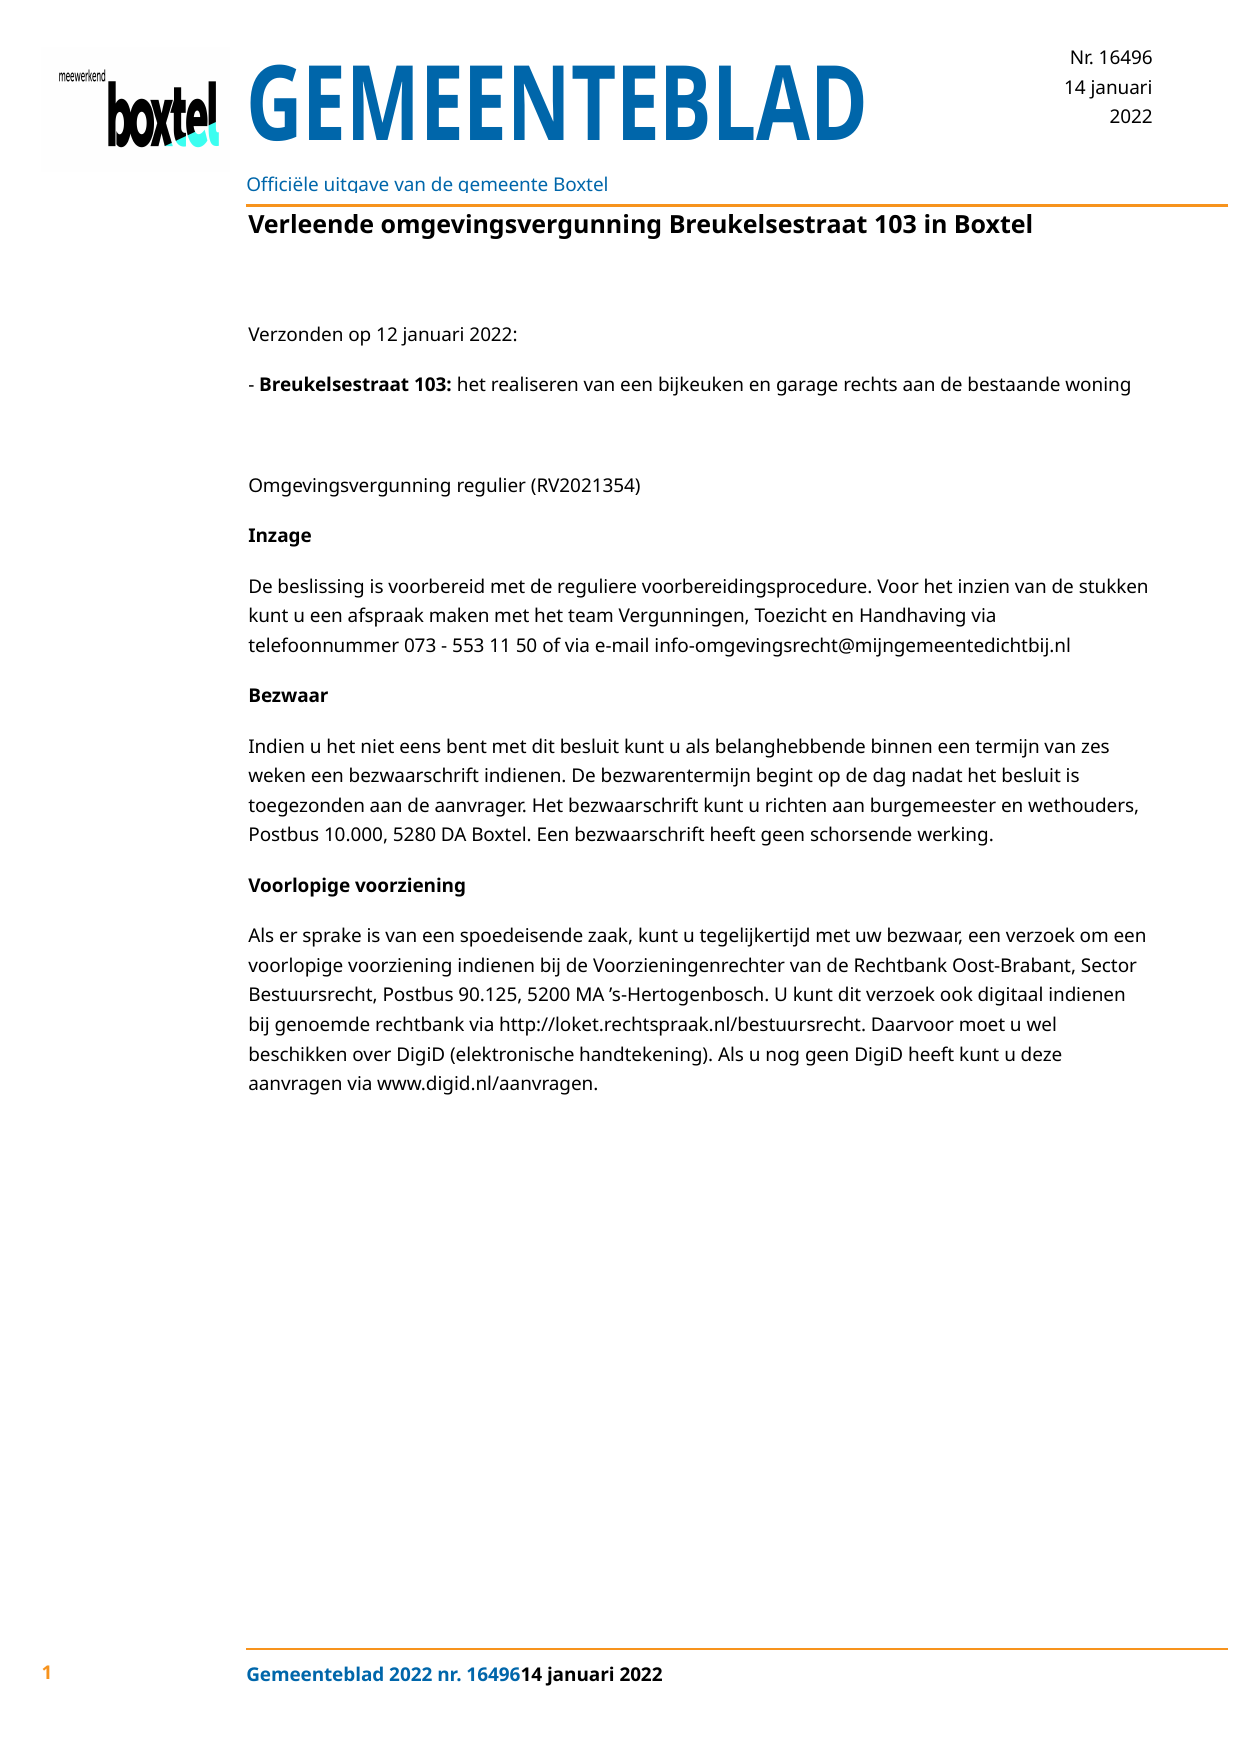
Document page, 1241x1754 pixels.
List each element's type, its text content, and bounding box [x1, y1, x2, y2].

text Als er sprake is van een spoedeisende zaak, kunt u tegelijkertijd met uw bezwaar, een verzoek om een voorlopige voorziening indienen bij de Voorzieningenrechter van de Rechtbank Oost-Brabant, Sector Bestuursrecht, Postbus 90.125, 5200 MA ’s-Hertogenbosch. U kunt dit verzoek ook digitaal indienen bij genoemde rechtbank via http://loket.rechtspraak.nl/bestuursrecht. Daarvoor moet u wel beschikken over DigiD (elektronische handtekening). Als u nog geen DigiD heeft kunt u deze aanvragen via www.digid.nl/aanvragen. [248, 922, 1152, 1096]
text Inzage [248, 522, 1152, 548]
text - Breukelsestraat 103: het realiseren van een bijkeuken en garage rechts aan de bestaande woning [248, 371, 1152, 397]
text Omgevingsvergunning regulier (RV2021354) [248, 472, 1152, 498]
picture [41, 47, 231, 172]
text Voorlopige voorziening [248, 872, 1152, 898]
text Indien u het niet eens bent met dit besluit kunt u als belanghebbende binnen een termijn van zes weken een bezwaarschrift indienen. De bezwarentermijn begint op de dag nadat het besluit is toegezonden aan de aanvrager. Het bezwaarschrift kunt u richten aan burgemeester en wethouders, Postbus 10.000, 5280 DA Boxtel. Een bezwaarschrift heeft geen schorsende werking. [248, 733, 1152, 847]
text Verzonden op 12 januari 2022: [248, 321, 1152, 346]
text Verleende omgevingsvergunning Breukelsestraat 103 in Boxtel [248, 207, 1152, 241]
text De beslissing is voorbereid met de reguliere voorbereidingsprocedure. Voor het inzien van de stukken kunt u een afspraak maken met het team Vergunningen, Toezicht en Handhaving via telefoonnummer 073 - 553 11 50 of via e-mail info-omgevingsrecht@mijngemeentedichtbij.nl [248, 573, 1152, 658]
text Bezwaar [248, 682, 1152, 708]
